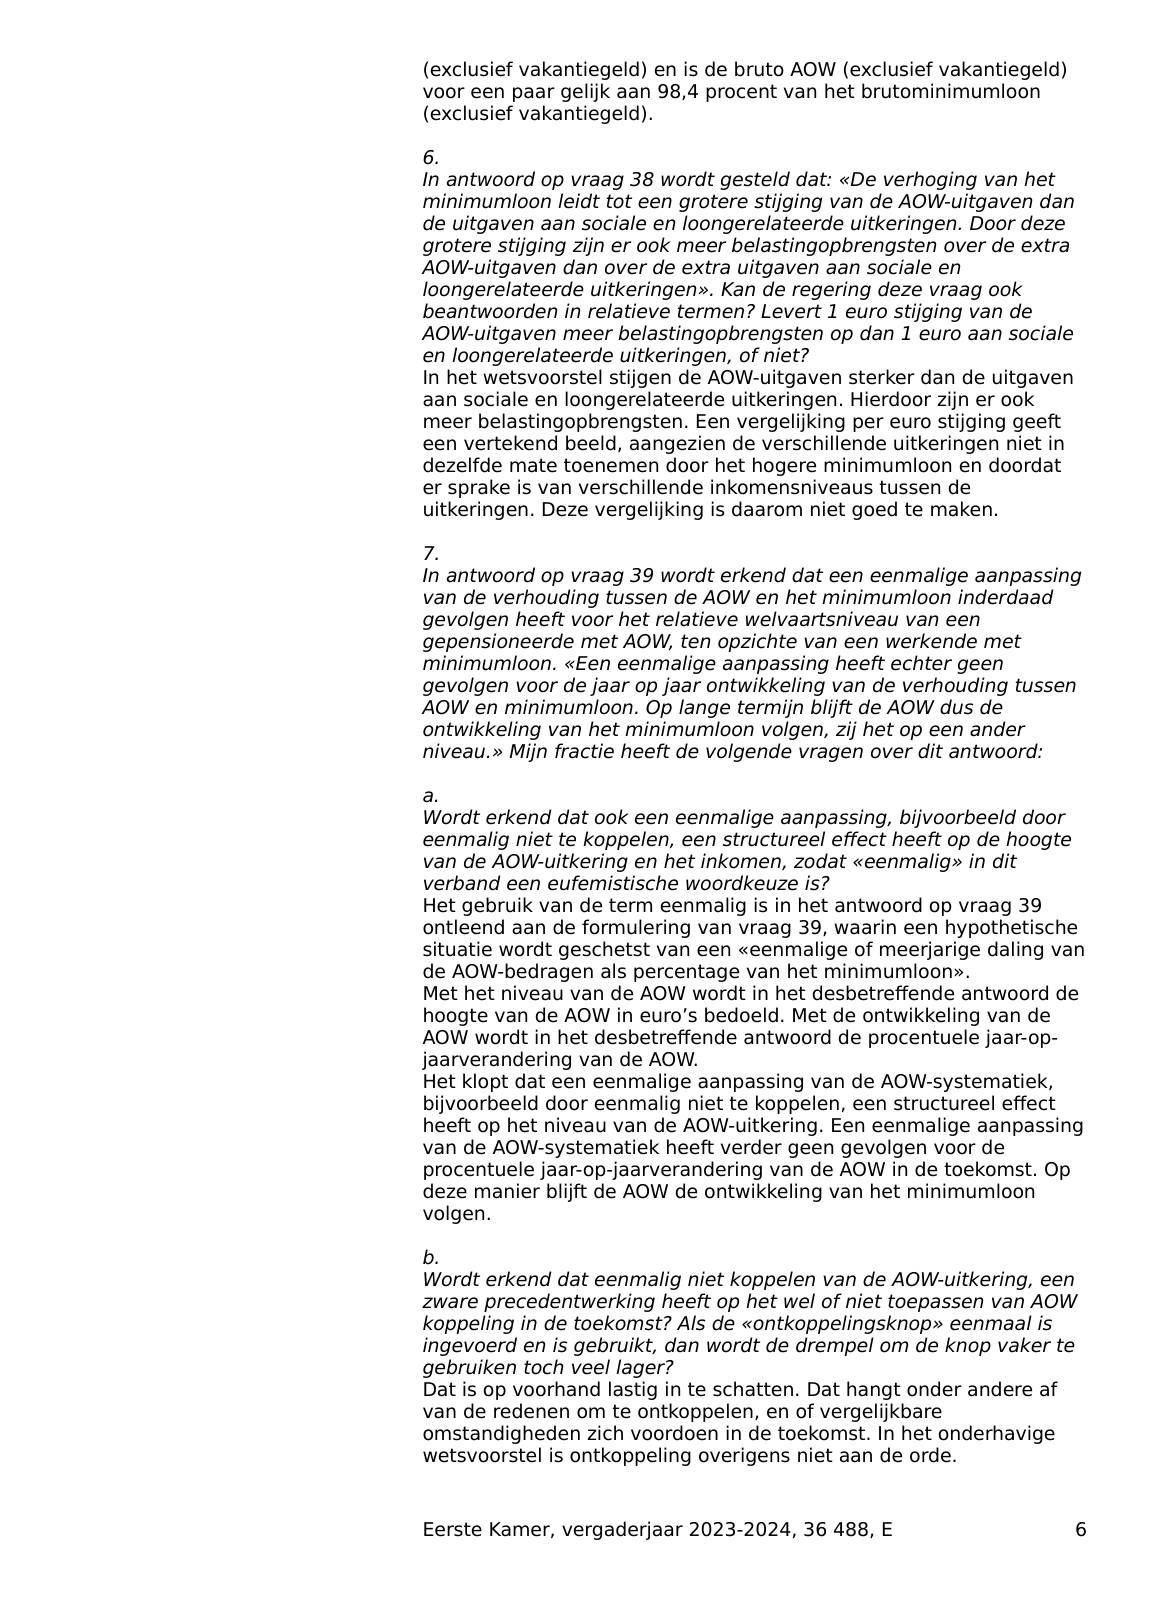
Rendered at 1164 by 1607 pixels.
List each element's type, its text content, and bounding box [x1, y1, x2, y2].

text Met het niveau van de AOW wordt in het desbetreffende antwoord de hoogte van de AOW in euro’s bedoeld. Met de ontwikkeling van de AOW wordt in het desbetreffende antwoord de procentuele jaar-op-jaarverandering van de AOW. [422, 983, 1087, 1071]
text Wordt erkend dat eenmalig niet koppelen van de AOW-uitkering, een zware precedentwerking heeft op het wel of niet toepassen van AOW koppeling in de toekomst? Als de «ontkoppelingsknop» eenmaal is ingevoerd en is gebruikt, dan wordt de drempel om de knop vaker te gebruiken toch veel lager? [422, 1269, 1087, 1379]
text Wordt erkend dat ook een eenmalige aanpassing, bijvoorbeeld door eenmalig niet te koppelen, een structureel effect heeft op de hoogte van de AOW-uitkering en het inkomen, zodat «eenmalig» in dit verband een eufemistische woordkeuze is? [422, 807, 1087, 895]
text b. [422, 1247, 1087, 1269]
text a. [422, 785, 1087, 807]
text 7. [422, 543, 1087, 565]
text (exclusief vakantiegeld) en is de bruto AOW (exclusief vakantiegeld) voor een paar gelijk aan 98,4 procent van het brutominimumloon (exclusief vakantiegeld). [422, 59, 1087, 125]
text Het gebruik van de term eenmalig is in het antwoord op vraag 39 ontleend aan de formulering van vraag 39, waarin een hypothetische situatie wordt geschetst van een «eenmalige of meerjarige daling van de AOW-bedragen als percentage van het minimumloon». [422, 895, 1087, 983]
text Het klopt dat een eenmalige aanpassing van de AOW-systematiek, bijvoorbeeld door eenmalig niet te koppelen, een structureel effect heeft op het niveau van de AOW-uitkering. Een eenmalige aanpassing van de AOW-systematiek heeft verder geen gevolgen voor de procentuele jaar-op-jaarverandering van de AOW in de toekomst. Op deze manier blijft de AOW de ontwikkeling van het minimumloon volgen. [422, 1071, 1087, 1224]
text 6. [422, 147, 1087, 169]
text In antwoord op vraag 39 wordt erkend dat een eenmalige aanpassing van de verhouding tussen de AOW en het minimumloon inderdaad gevolgen heeft voor het relatieve welvaartsniveau van een gepensioneerde met AOW, ten opzichte van een werkende met minimumloon. «Een eenmalige aanpassing heeft echter geen gevolgen voor de jaar op jaar ontwikkeling van de verhouding tussen AOW en minimumloon. Op lange termijn blijft de AOW dus de ontwikkeling van het minimumloon volgen, zij het op een ander niveau.» Mijn fractie heeft de volgende vragen over dit antwoord: [422, 565, 1087, 763]
text In antwoord op vraag 38 wordt gesteld dat: «De verhoging van het minimumloon leidt tot een grotere stijging van de AOW-uitgaven dan de uitgaven aan sociale en loongerelateerde uitkeringen. Door deze grotere stijging zijn er ook meer belastingopbrengsten over de extra AOW-uitgaven dan over de extra uitgaven aan sociale en loongerelateerde uitkeringen». Kan de regering deze vraag ook beantwoorden in relatieve termen? Levert 1 euro stijging van de AOW-uitgaven meer belastingopbrengsten op dan 1 euro aan sociale en loongerelateerde uitkeringen, of niet? [422, 169, 1087, 367]
text In het wetsvoorstel stijgen de AOW-uitgaven sterker dan de uitgaven aan sociale en loongerelateerde uitkeringen. Hierdoor zijn er ook meer belastingopbrengsten. Een vergelijking per euro stijging geeft een vertekend beeld, aangezien de verschillende uitkeringen niet in dezelfde mate toenemen door het hogere minimumloon en doordat er sprake is van verschillende inkomensniveaus tussen de uitkeringen. Deze vergelijking is daarom niet goed te maken. [422, 367, 1087, 521]
text Dat is op voorhand lastig in te schatten. Dat hangt onder andere af van de redenen om te ontkoppelen, en of vergelijkbare omstandigheden zich voordoen in de toekomst. In het onderhavige wetsvoorstel is ontkoppeling overigens niet aan de orde. [422, 1379, 1087, 1467]
